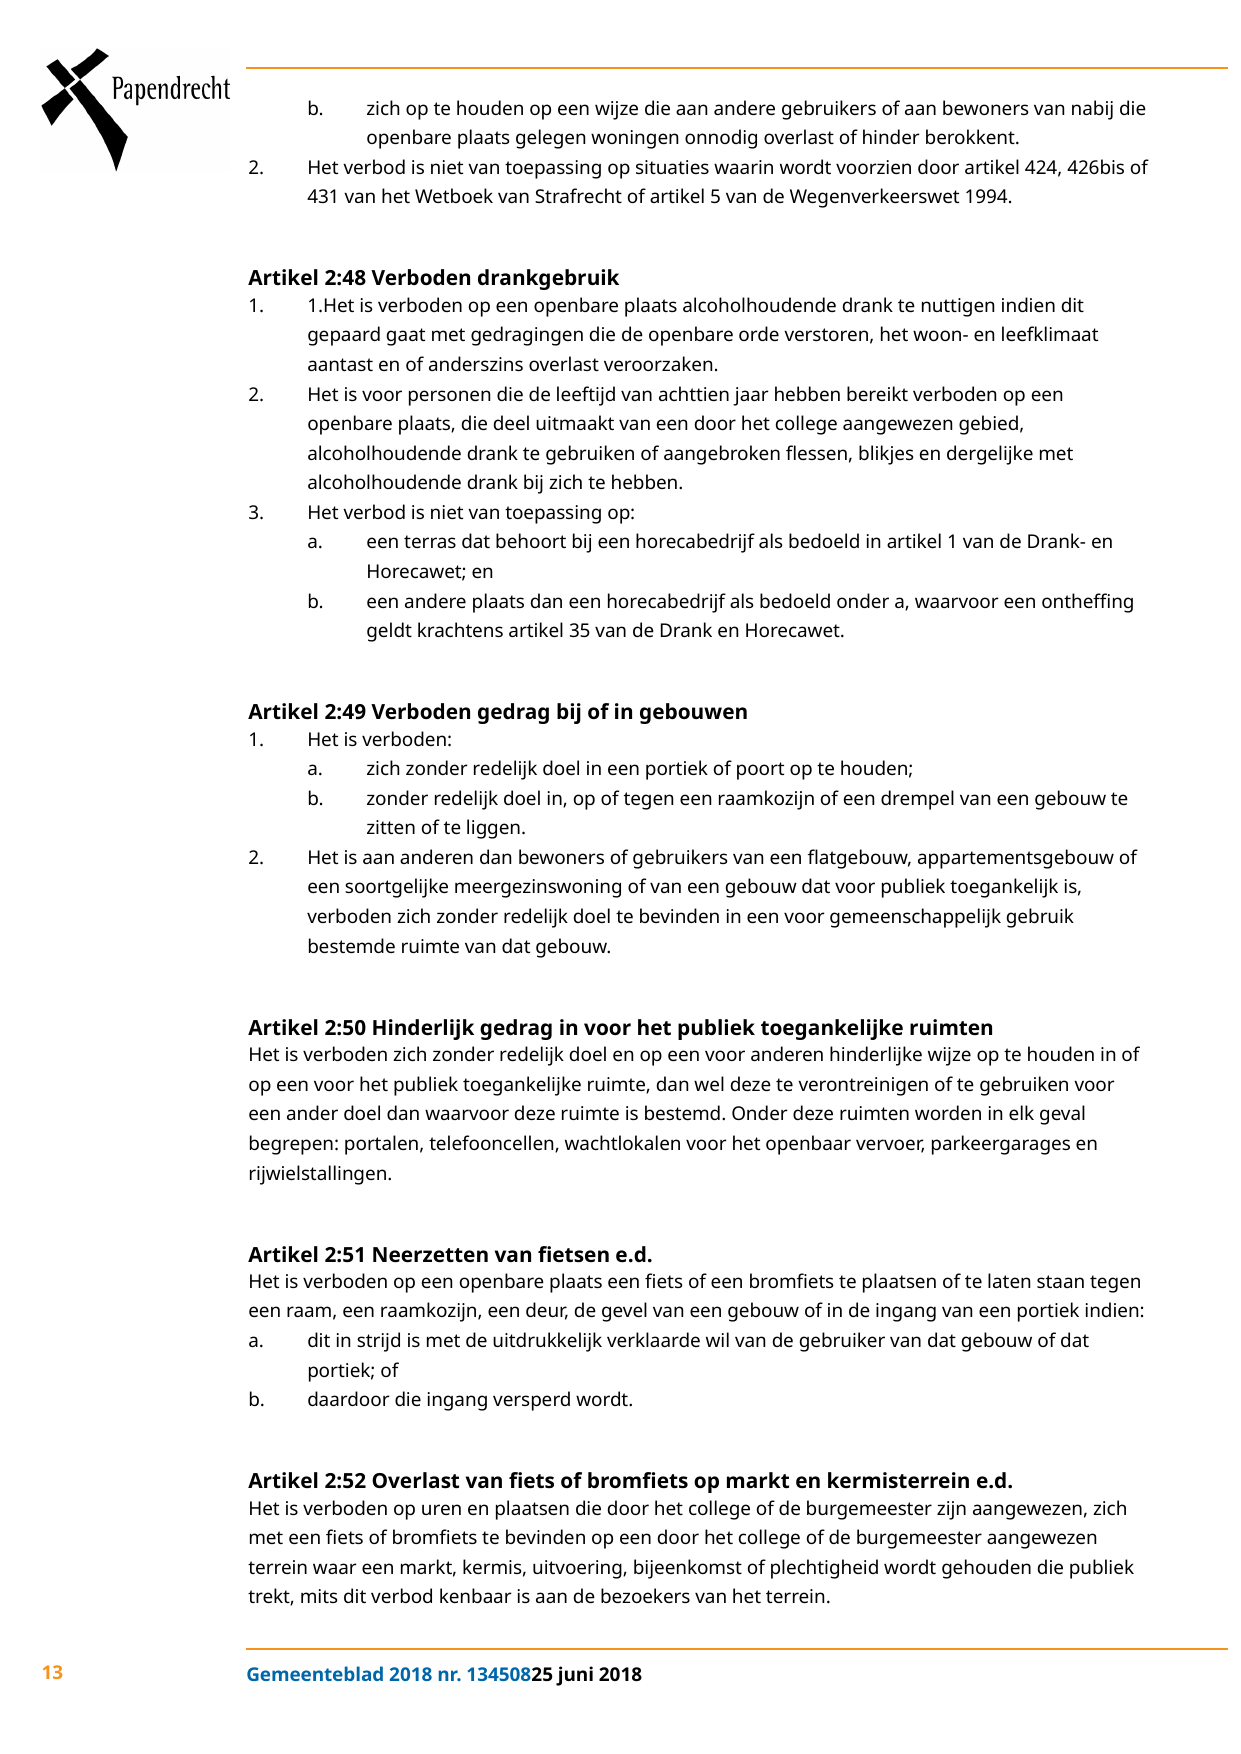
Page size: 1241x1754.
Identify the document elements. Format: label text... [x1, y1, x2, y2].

text Het is verboden zich zonder redelijk doel en op een voor anderen hinderlijke wijze op te houden in of op een voor het publiek toegankelijke ruimte, dan wel deze te verontreinigen of te gebruiken voor een ander doel dan waarvoor deze ruimte is bestemd. Onder deze ruimten worden in elk geval begrepen: portalen, telefooncellen, wachtlokalen voor het openbaar vervoer, parkeergarages en rijwielstallingen. [248, 1041, 1152, 1185]
list Het verbod is niet van toepassing op: [248, 499, 1152, 525]
text Artikel 2:50 Hinderlijk gedrag in voor het publiek toegankelijke ruimten [248, 1013, 1152, 1041]
text Artikel 2:51 Neerzetten van fietsen e.d. [248, 1240, 1152, 1268]
text Artikel 2:52 Overlast van fiets of bromfiets op markt en kermisterrein e.d. [248, 1466, 1152, 1495]
list 1.Het is verboden op een openbare plaats alcoholhoudende drank te nuttigen indien dit gepaard gaat met gedragingen die de openbare orde verstoren, het woon- en leefklimaat aantast en of anderszins overlast veroorzaken. [248, 292, 1152, 377]
list zonder redelijk doel in, op of tegen een raamkozijn of een drempel van een gebouw te zitten of te liggen. [307, 785, 1152, 840]
list Het is voor personen die de leeftijd van achttien jaar hebben bereikt verboden op een openbare plaats, die deel uitmaakt van een door het college aangewezen gebied, alcoholhoudende drank te gebruiken of aangebroken flessen, blikjes en dergelijke met alcoholhoudende drank bij zich te hebben. [248, 381, 1152, 495]
list zich op te houden op een wijze die aan andere gebruikers of aan bewoners van nabij die openbare plaats gelegen woningen onnodig overlast of hinder berokkent. [307, 95, 1152, 150]
text Artikel 2:49 Verboden gedrag bij of in gebouwen [248, 697, 1152, 726]
list een terras dat behoort bij een horecabedrijf als bedoeld in artikel 1 van de Drank- en Horecawet; en [307, 529, 1152, 584]
list Het is aan anderen dan bewoners of gebruikers van een flatgebouw, appartementsgebouw of een soortgelijke meergezinswoning of van een gebouw dat voor publiek toegankelijk is, verboden zich zonder redelijk doel te bevinden in een voor gemeenschappelijk gebruik bestemde ruimte van dat gebouw. [248, 844, 1152, 959]
list een andere plaats dan een horecabedrijf als bedoeld onder a, waarvoor een ontheffing geldt krachtens artikel 35 van de Drank en Horecawet. [307, 588, 1152, 643]
list Het is verboden: [248, 726, 1152, 752]
text Het is verboden op uren en plaatsen die door het college of de burgemeester zijn aangewezen, zich met een fiets of bromfiets te bevinden op een door het college of de burgemeester aangewezen terrein waar een markt, kermis, uitvoering, bijeenkomst of plechtigheid wordt gehouden die publiek trekt, mits dit verbod kenbaar is aan de bezoekers van het terrein. [248, 1495, 1152, 1609]
text Artikel 2:48 Verboden drankgebruik [248, 263, 1152, 292]
list dit in strijd is met de uitdrukkelijk verklaarde wil van de gebruiker van dat gebouw of dat portiek; of [248, 1327, 1152, 1383]
text Het is verboden op een openbare plaats een fiets of een bromfiets te plaatsen of te laten staan tegen een raam, een raamkozijn, een deur, de gevel van een gebouw of in de ingang van een portiek indien: [248, 1268, 1152, 1323]
picture [41, 47, 231, 172]
list zich zonder redelijk doel in een portiek of poort op te houden; [307, 755, 1152, 781]
list Het verbod is niet van toepassing op situaties waarin wordt voorzien door artikel 424, 426bis of 431 van het Wetboek van Strafrecht of artikel 5 van de Wegenverkeerswet 1994. [248, 154, 1152, 209]
list daardoor die ingang versperd wordt. [248, 1386, 1152, 1412]
